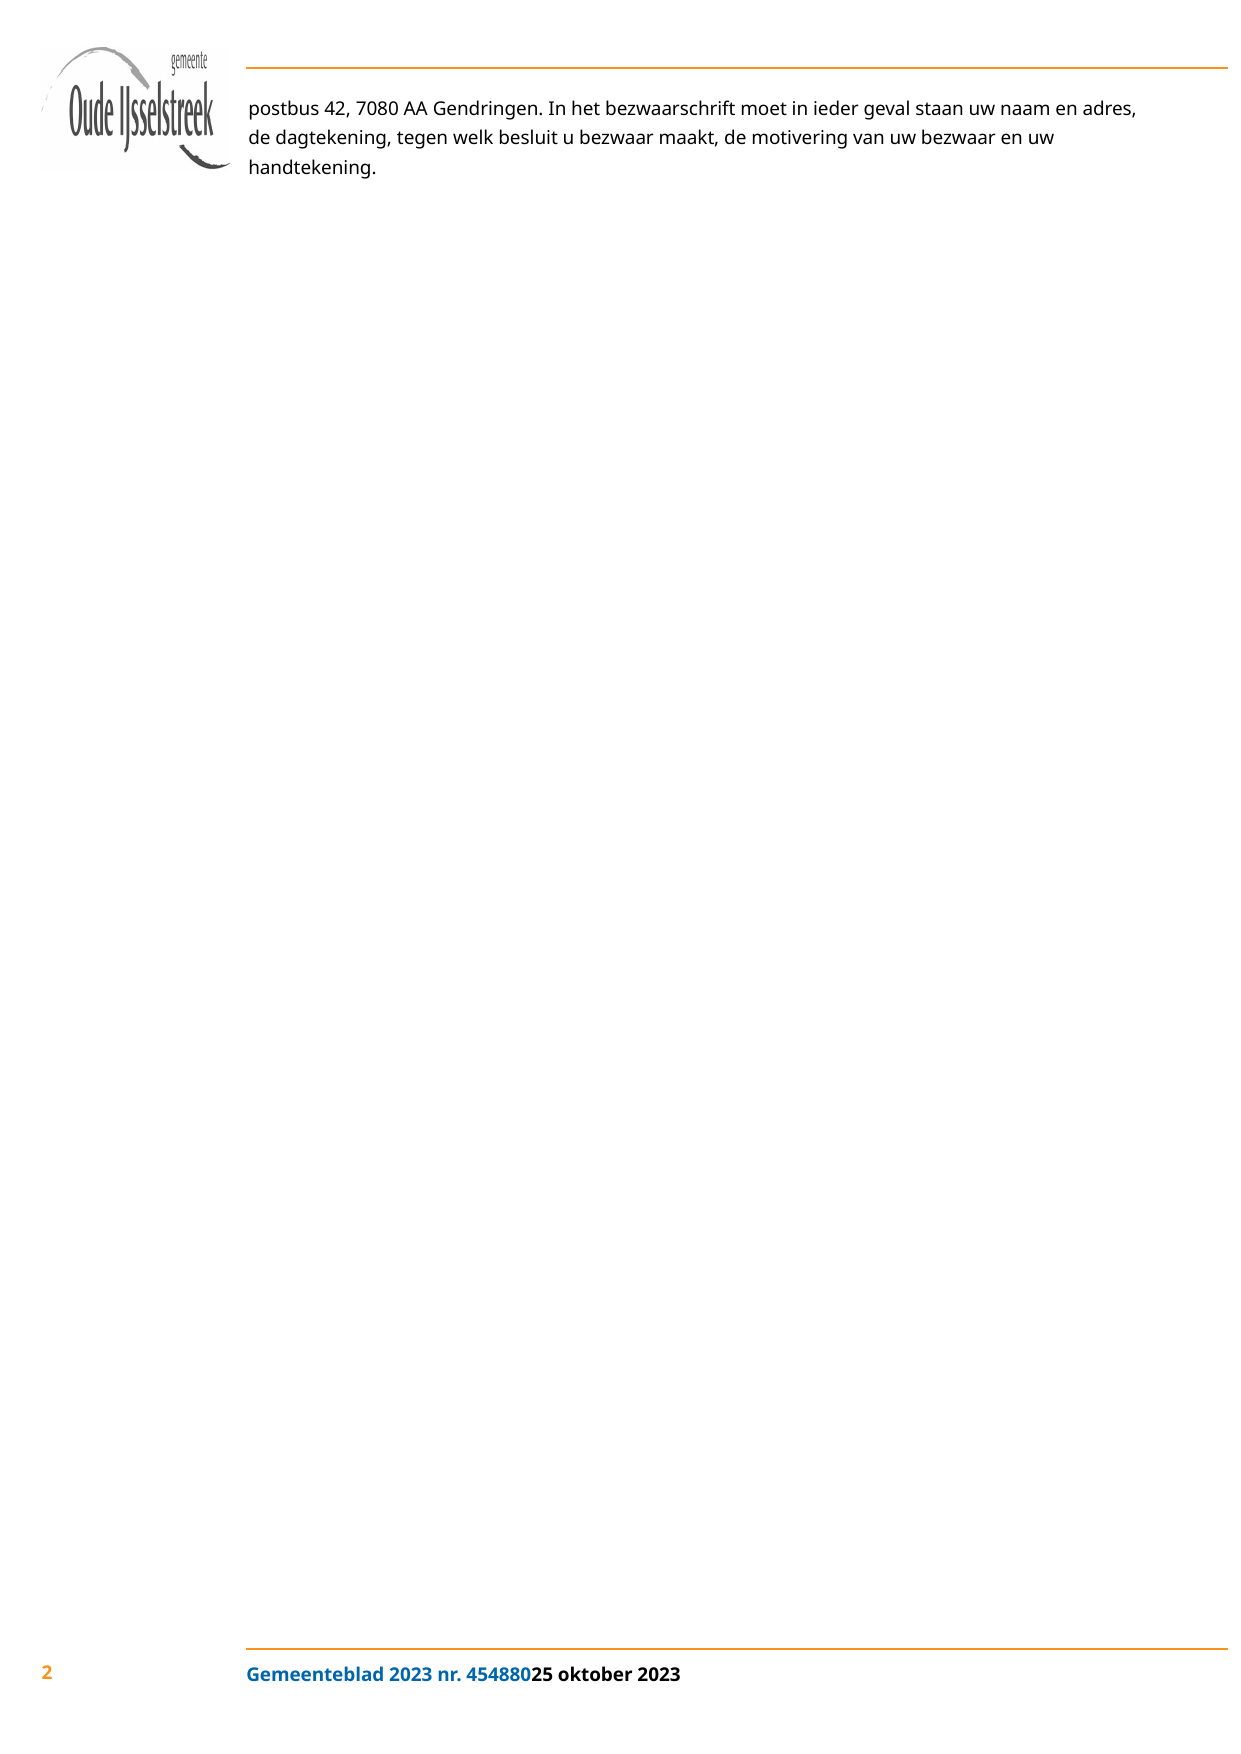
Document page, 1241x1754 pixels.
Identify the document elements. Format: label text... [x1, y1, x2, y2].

text postbus 42, 7080 AA Gendringen. In het bezwaarschrift moet in ieder geval staan uw naam en adres, de dagtekening, tegen welk besluit u bezwaar maakt, de motivering van uw bezwaar en uw handtekening. [248, 95, 1152, 180]
picture [41, 47, 231, 172]
